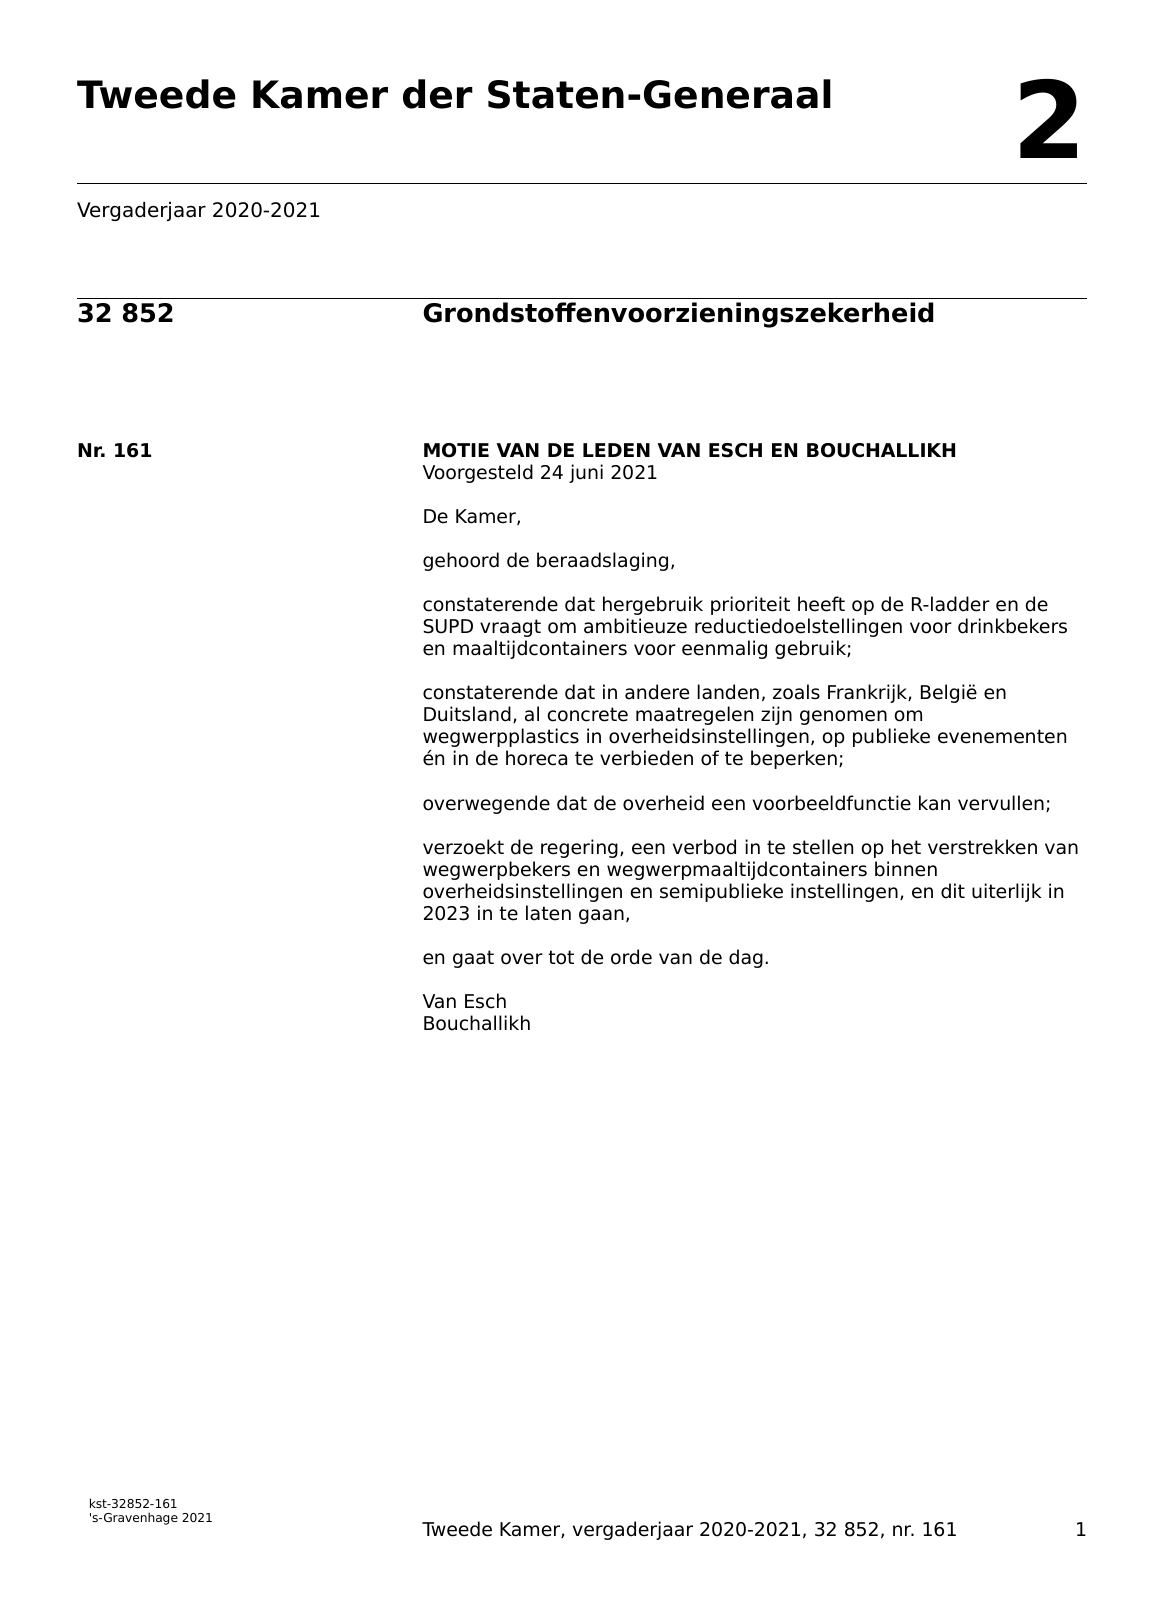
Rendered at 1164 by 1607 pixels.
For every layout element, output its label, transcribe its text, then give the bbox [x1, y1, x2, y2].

table_header 2 [886, 59, 1087, 183]
text kst-32852-161 [88, 1497, 323, 1511]
text verzoekt de regering, een verbod in te stellen op het verstrekken van wegwerpbekers en wegwerpmaaltijdcontainers binnen overheidsinstellingen en semipublieke instellingen, en dit uiterlijk in 2023 in te laten gaan, [422, 837, 1087, 924]
text 's-Gravenhage 2021 [88, 1511, 323, 1525]
table_header Tweede Kamer der Staten-Generaal [77, 59, 886, 183]
text constaterende dat in andere landen, zoals Frankrijk, België en Duitsland, al concrete maatregelen zijn genomen om wegwerpplastics in overheidsinstellingen, op publieke evenementen én in de horeca te verbieden of te beperken; [422, 682, 1087, 770]
text overwegende dat de overheid een voorbeeldfunctie kan vervullen; [422, 792, 1087, 814]
text gehoord de beraadslaging, [422, 550, 1087, 572]
text Bouchallikh [422, 1013, 1087, 1035]
text en gaat over tot de orde van de dag. [422, 947, 1087, 969]
text Voorgesteld 24 juni 2021 [422, 462, 1087, 484]
text De Kamer, [422, 506, 1087, 528]
subtitle Nr. 161 MOTIE VAN DE LEDEN VAN ESCH EN BOUCHALLIKH [77, 440, 1087, 462]
text constaterende dat hergebruik prioriteit heeft op de R-ladder en de SUPD vraagt om ambitieuze reductiedoelstellingen voor drinkbekers en maaltijdcontainers voor eenmalig gebruik; [422, 594, 1087, 660]
subtitle 32 852 Grondstoffenvoorzieningszekerheid [77, 299, 1087, 329]
table_cell Vergaderjaar 2020-2021 [77, 184, 1087, 298]
text Van Esch [422, 991, 1087, 1013]
